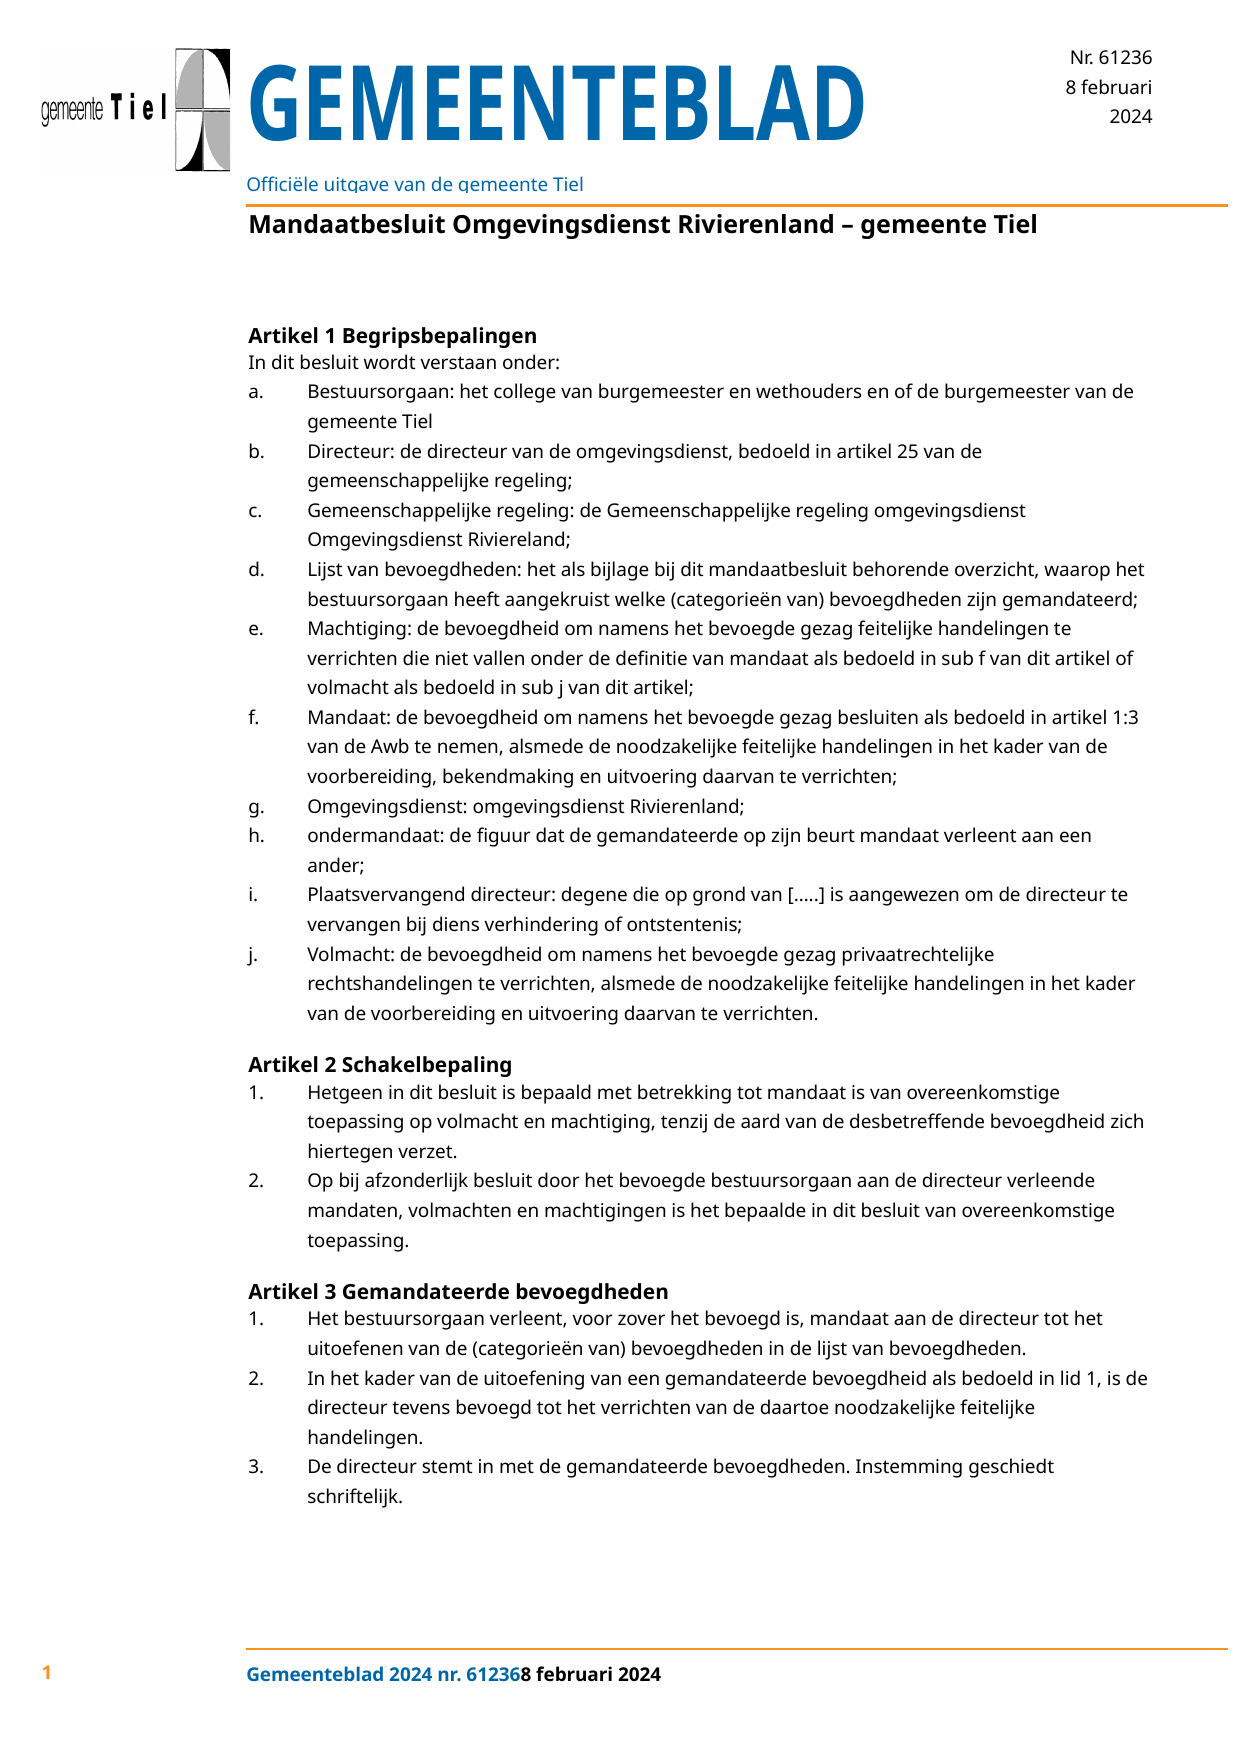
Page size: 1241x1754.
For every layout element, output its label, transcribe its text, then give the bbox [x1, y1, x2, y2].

list Plaatsvervangend directeur: degene die op grond van […..] is aangewezen om de directeur te vervangen bij diens verhindering of ontstentenis; [248, 882, 1152, 937]
list Directeur: de directeur van de omgevingsdienst, bedoeld in artikel 25 van de gemeenschappelijke regeling; [248, 438, 1152, 493]
text Artikel 2 Schakelbepaling [248, 1050, 1152, 1079]
list Mandaat: de bevoegdheid om namens het bevoegde gezag besluiten als bedoeld in artikel 1:3 van de Awb te nemen, alsmede de noodzakelijke feitelijke handelingen in het kader van de voorbereiding, bekendmaking en uitvoering daarvan te verrichten; [248, 704, 1152, 789]
list In het kader van de uitoefening van een gemandateerde bevoegdheid als bedoeld in lid 1, is de directeur tevens bevoegd tot het verrichten van de daartoe noodzakelijke feitelijke handelingen. [248, 1365, 1152, 1450]
list Bestuursorgaan: het college van burgemeester en wethouders en of de burgemeester van de gemeente Tiel [248, 379, 1152, 434]
list Het bestuursorgaan verleent, voor zover het bevoegd is, mandaat aan de directeur tot het uitoefenen van de (categorieën van) bevoegdheden in de lijst van bevoegdheden. [248, 1306, 1152, 1361]
picture [41, 47, 231, 172]
text Artikel 3 Gemandateerde bevoegdheden [248, 1277, 1152, 1306]
text Artikel 1 Begripsbepalingen [248, 321, 1152, 349]
list De directeur stemt in met de gemandateerde bevoegdheden. Instemming geschiedt schriftelijk. [248, 1453, 1152, 1509]
list Lijst van bevoegdheden: het als bijlage bij dit mandaatbesluit behorende overzicht, waarop het bestuursorgaan heeft aangekruist welke (categorieën van) bevoegdheden zijn gemandateerd; [248, 556, 1152, 612]
list ondermandaat: de figuur dat de gemandateerde op zijn beurt mandaat verleent aan een ander; [248, 822, 1152, 878]
list Gemeenschappelijke regeling: de Gemeenschappelijke regeling omgevingsdienst Omgevingsdienst Riviereland; [248, 497, 1152, 552]
list Hetgeen in dit besluit is bepaald met betrekking tot mandaat is van overeenkomstige toepassing op volmacht en machtiging, tenzij de aard van de desbetreffende bevoegdheid zich hiertegen verzet. [248, 1079, 1152, 1164]
text In dit besluit wordt verstaan onder: [248, 349, 1152, 375]
list Volmacht: de bevoegdheid om namens het bevoegde gezag privaatrechtelijke rechtshandelingen te verrichten, alsmede de noodzakelijke feitelijke handelingen in het kader van de voorbereiding en uitvoering daarvan te verrichten. [248, 941, 1152, 1026]
list Machtiging: de bevoegdheid om namens het bevoegde gezag feitelijke handelingen te verrichten die niet vallen onder de definitie van mandaat als bedoeld in sub f van dit artikel of volmacht als bedoeld in sub j van dit artikel; [248, 615, 1152, 700]
text Mandaatbesluit Omgevingsdienst Rivierenland – gemeente Tiel [248, 207, 1152, 241]
list Op bij afzonderlijk besluit door het bevoegde bestuursorgaan aan de directeur verleende mandaten, volmachten en machtigingen is het bepaalde in dit besluit van overeenkomstige toepassing. [248, 1168, 1152, 1252]
list Omgevingsdienst: omgevingsdienst Rivierenland; [248, 793, 1152, 819]
